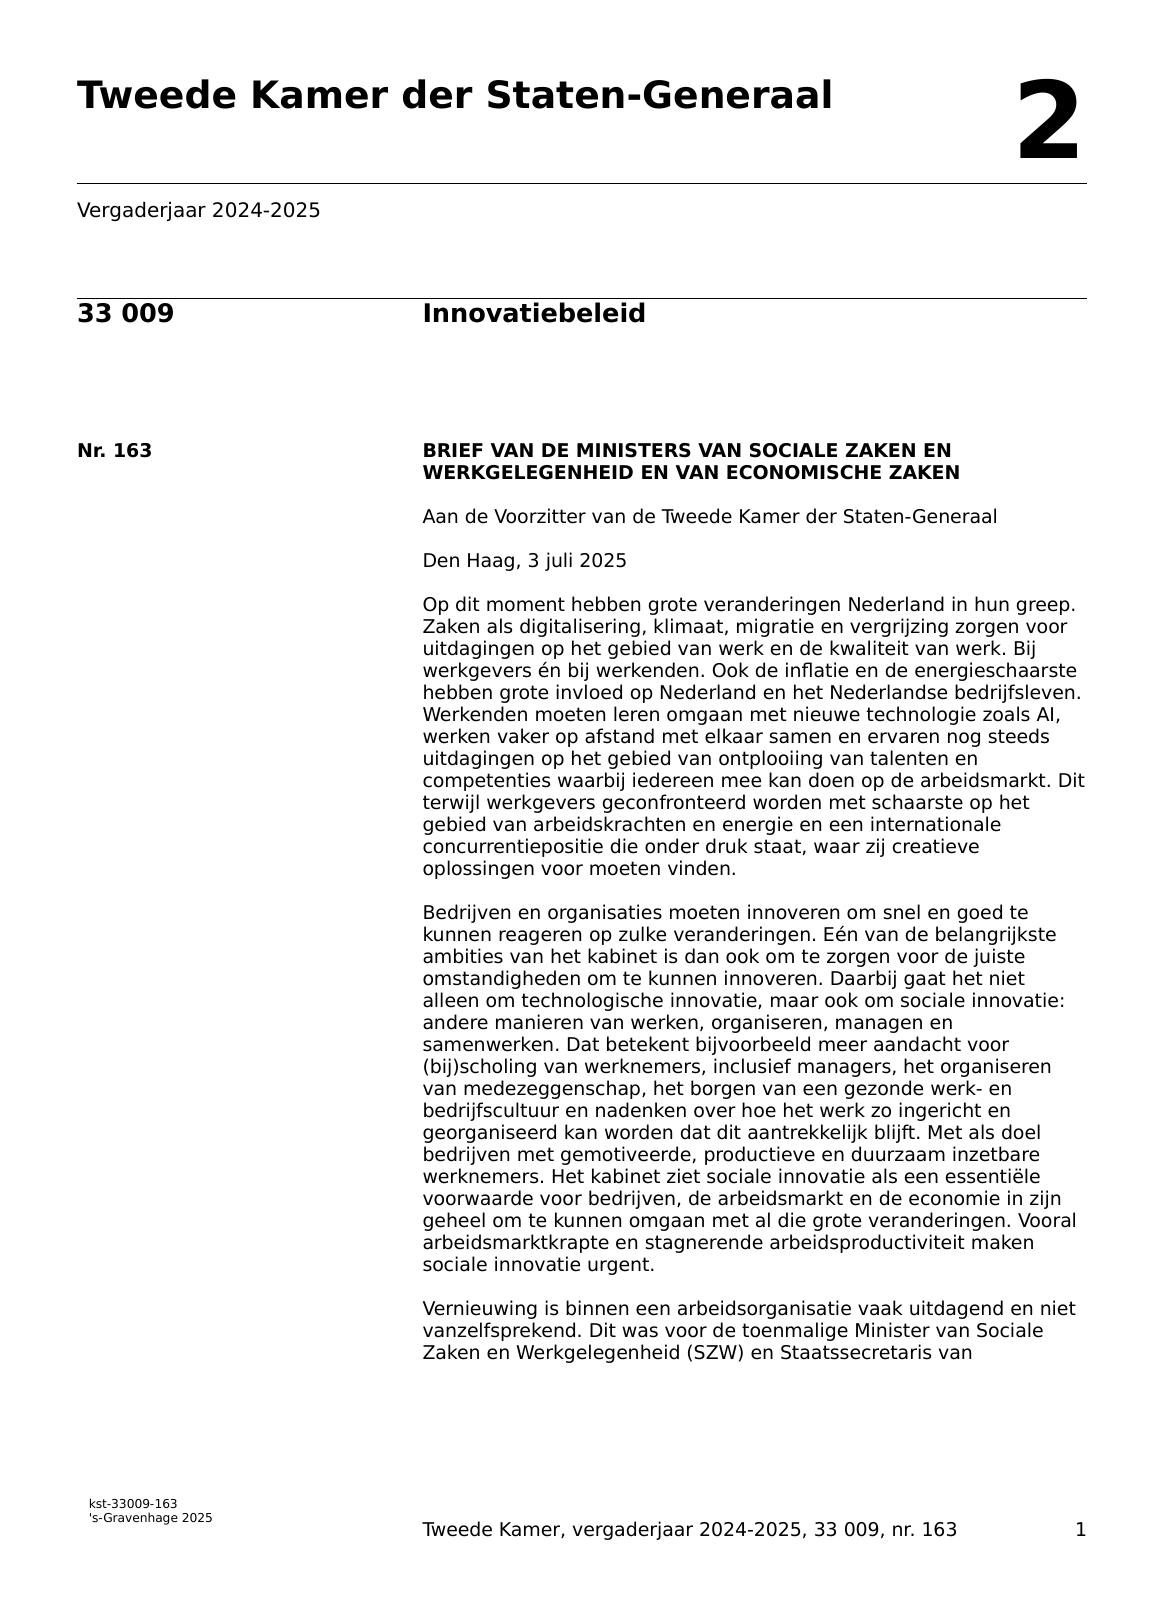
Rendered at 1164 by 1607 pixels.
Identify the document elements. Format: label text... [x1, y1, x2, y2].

subtitle 33 009 Innovatiebeleid [77, 299, 1087, 329]
table_header Tweede Kamer der Staten-Generaal [77, 59, 886, 183]
text Vernieuwing is binnen een arbeidsorganisatie vaak uitdagend en niet vanzelfsprekend. Dit was voor de toenmalige Minister van Sociale Zaken en Werkgelegenheid (SZW) en Staatssecretaris van [422, 1298, 1087, 1364]
text Den Haag, 3 juli 2025 [422, 550, 1087, 572]
text 's-Gravenhage 2025 [88, 1511, 323, 1525]
text kst-33009-163 [88, 1497, 323, 1511]
table_header 2 [886, 59, 1087, 183]
text Op dit moment hebben grote veranderingen Nederland in hun greep. Zaken als digitalisering, klimaat, migratie en vergrijzing zorgen voor uitdagingen op het gebied van werk en de kwaliteit van werk. Bij werkgevers én bij werkenden. Ook de inflatie en de energieschaarste hebben grote invloed op Nederland en het Nederlandse bedrijfsleven. Werkenden moeten leren omgaan met nieuwe technologie zoals AI, werken vaker op afstand met elkaar samen en ervaren nog steeds uitdagingen op het gebied van ontplooiing van talenten en competenties waarbij iedereen mee kan doen op de arbeidsmarkt. Dit terwijl werkgevers geconfronteerd worden met schaarste op het gebied van arbeidskrachten en energie en een internationale concurrentiepositie die onder druk staat, waar zij creatieve oplossingen voor moeten vinden. [422, 594, 1087, 880]
table_cell Vergaderjaar 2024-2025 [77, 184, 1087, 298]
text Bedrijven en organisaties moeten innoveren om snel en goed te kunnen reageren op zulke veranderingen. Eén van de belangrijkste ambities van het kabinet is dan ook om te zorgen voor de juiste omstandigheden om te kunnen innoveren. Daarbij gaat het niet alleen om technologische innovatie, maar ook om sociale innovatie: andere manieren van werken, organiseren, managen en samenwerken. Dat betekent bijvoorbeeld meer aandacht voor (bij)scholing van werknemers, inclusief managers, het organiseren van medezeggenschap, het borgen van een gezonde werk- en bedrijfscultuur en nadenken over hoe het werk zo ingericht en georganiseerd kan worden dat dit aantrekkelijk blijft. Met als doel bedrijven met gemotiveerde, productieve en duurzaam inzetbare werknemers. Het kabinet ziet sociale innovatie als een essentiële voorwaarde voor bedrijven, de arbeidsmarkt en de economie in zijn geheel om te kunnen omgaan met al die grote veranderingen. Vooral arbeidsmarktkrapte en stagnerende arbeidsproductiviteit maken sociale innovatie urgent. [422, 902, 1087, 1276]
subtitle Nr. 163 BRIEF VAN DE MINISTERS VAN SOCIALE ZAKEN EN WERKGELEGENHEID EN VAN ECONOMISCHE ZAKEN [77, 440, 1087, 484]
text Aan de Voorzitter van de Tweede Kamer der Staten-Generaal [422, 506, 1087, 528]
